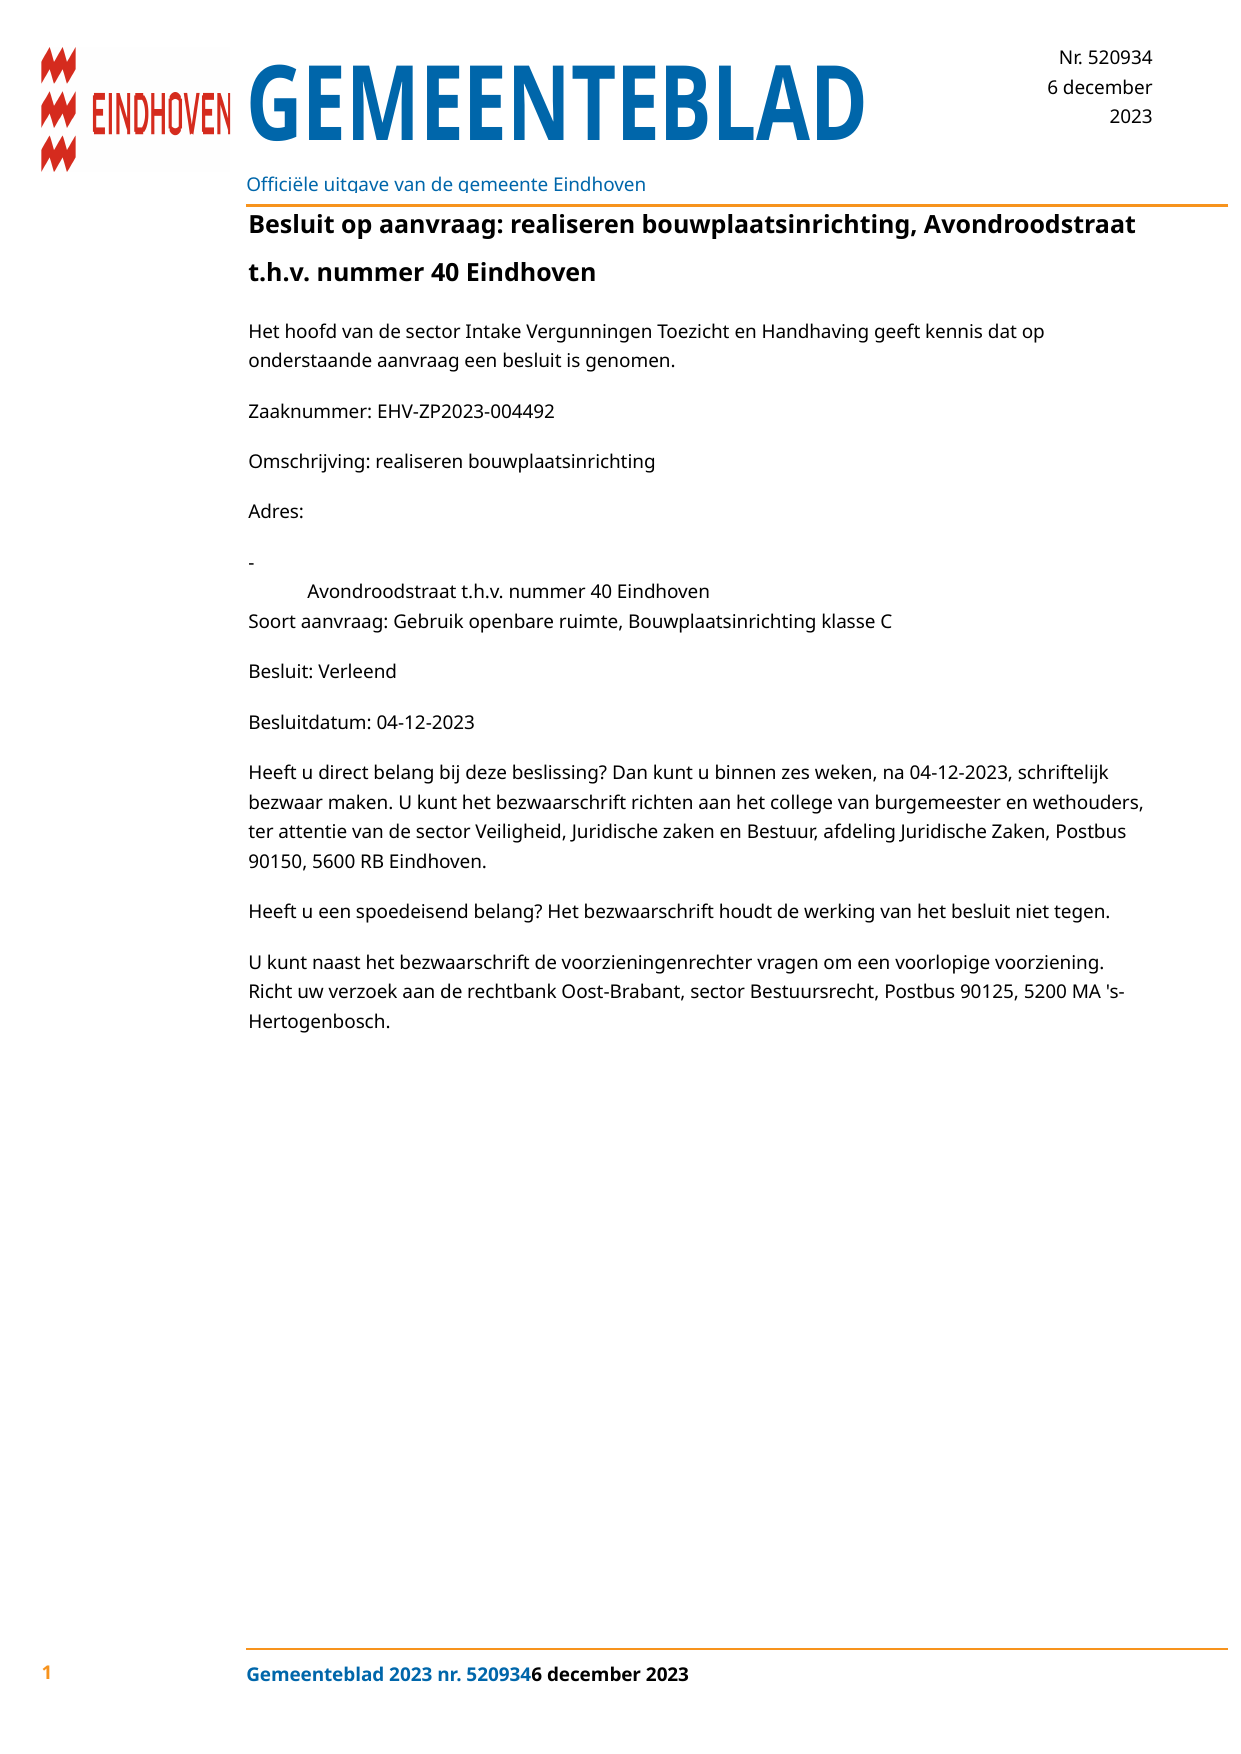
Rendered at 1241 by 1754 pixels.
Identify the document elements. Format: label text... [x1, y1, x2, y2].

text Adres: [248, 499, 1152, 524]
text Omschrijving: realiseren bouwplaatsinrichting [248, 448, 1152, 474]
text Besluitdatum: 04-12-2023 [248, 709, 1152, 735]
text Het hoofd van de sector Intake Vergunningen Toezicht en Handhaving geeft kennis dat op onderstaande aanvraag een besluit is genomen. [248, 318, 1152, 373]
text Soort aanvraag: Gebruik openbare ruimte, Bouwplaatsinrichting klasse C [248, 608, 1152, 634]
picture [41, 47, 231, 172]
text Besluit: Verleend [248, 659, 1152, 684]
list Avondroodstraat t.h.v. nummer 40 Eindhoven [248, 579, 1152, 604]
text U kunt naast het bezwaarschrift de voorzieningenrechter vragen om een voorlopige voorziening. Richt uw verzoek aan de rechtbank Oost-Brabant, sector Bestuursrecht, Postbus 90125, 5200 MA 's-Hertogenbosch. [248, 949, 1152, 1034]
text Zaaknummer: EHV-ZP2023-004492 [248, 398, 1152, 424]
text Besluit op aanvraag: realiseren bouwplaatsinrichting, Avondroodstraat t.h.v. nummer 40 Eindhoven [248, 207, 1152, 288]
text Heeft u direct belang bij deze beslissing? Dan kunt u binnen zes weken, na 04-12-2023, schriftelijk bezwaar maken. U kunt het bezwaarschrift richten aan het college van burgemeester en wethouders, ter attentie van de sector Veiligheid, Juridische zaken en Bestuur, afdeling Juridische Zaken, Postbus 90150, 5600 RB Eindhoven. [248, 759, 1152, 874]
text Heeft u een spoedeisend belang? Het bezwaarschrift houdt de werking van het besluit niet tegen. [248, 899, 1152, 924]
